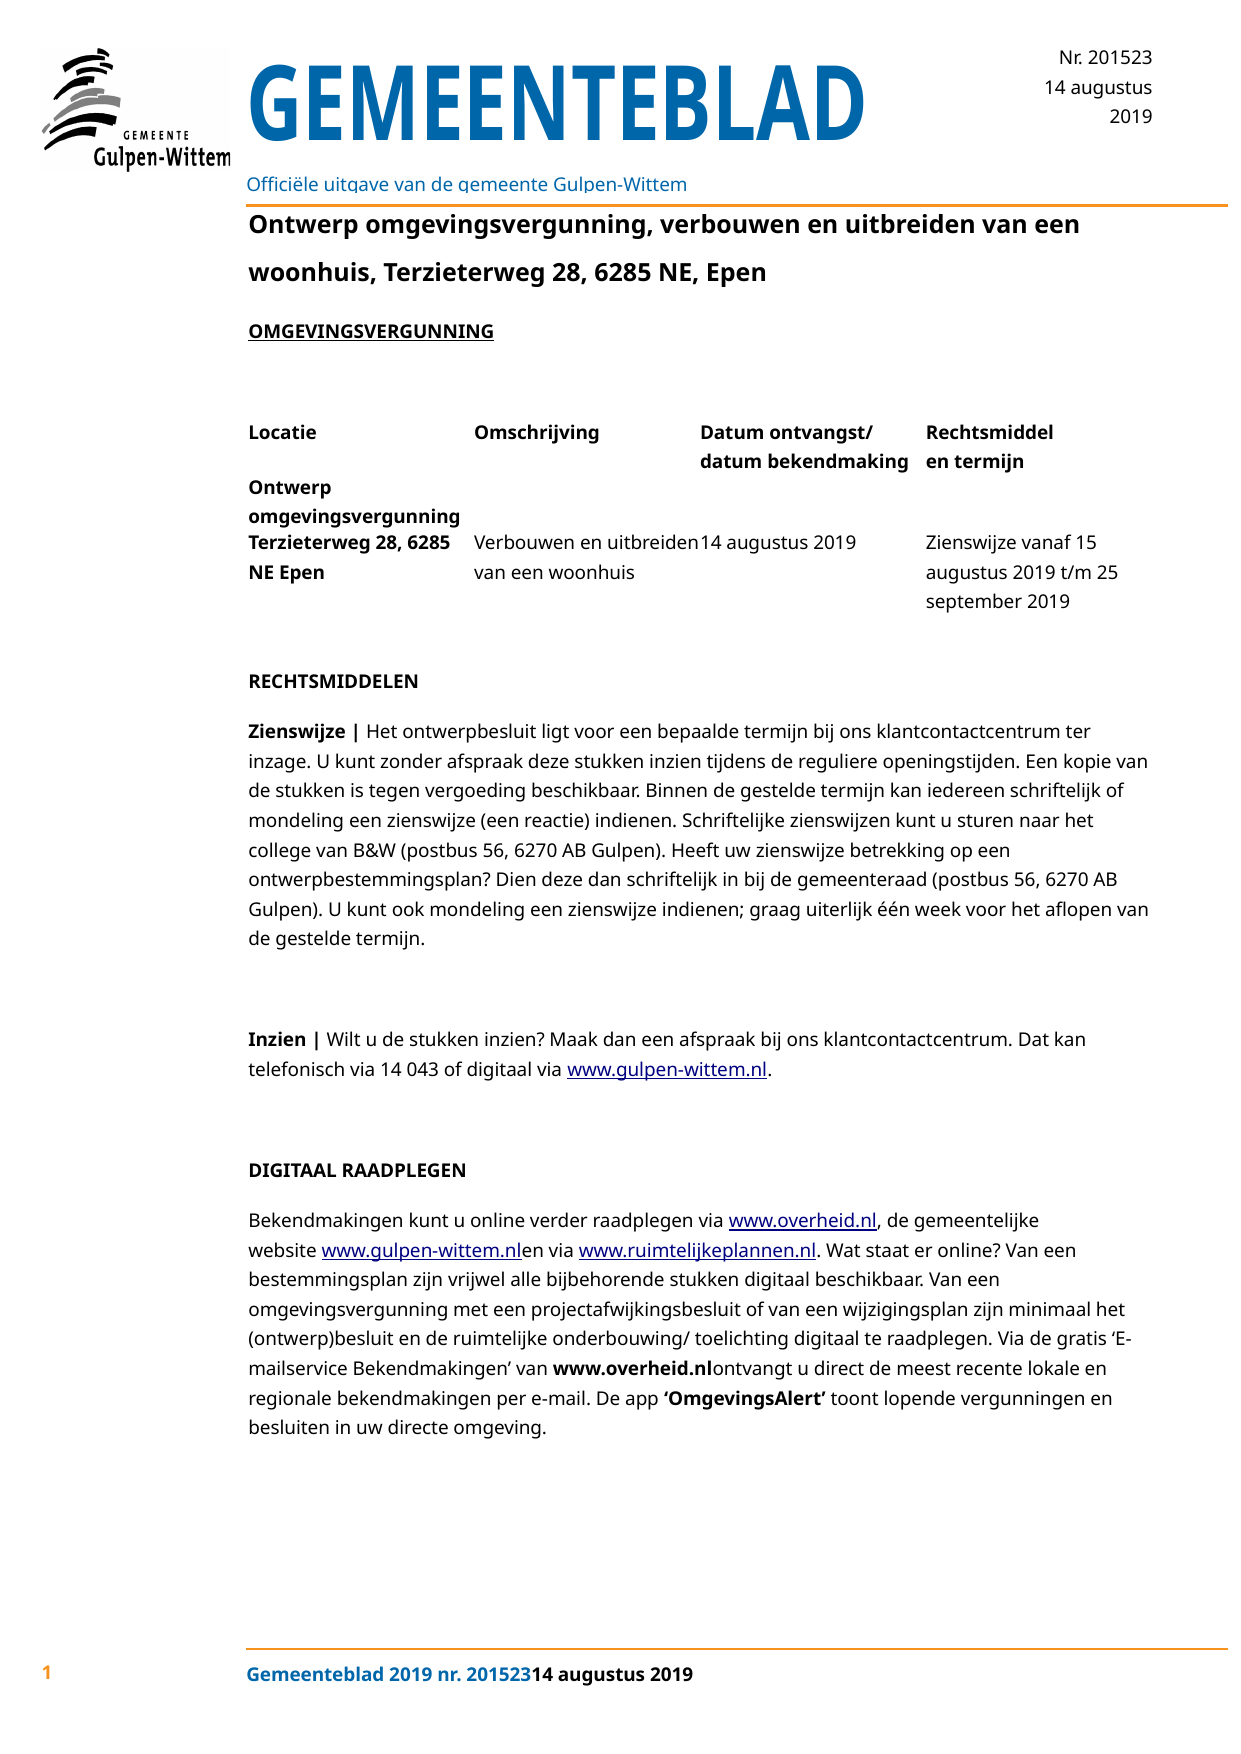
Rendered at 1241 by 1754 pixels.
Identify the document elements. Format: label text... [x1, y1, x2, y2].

picture [41, 47, 231, 172]
text Inzien | Wilt u de stukken inzien? Maak dan een afspraak bij ons klantcontactcentrum. Dat kan telefonisch via 14 043 of digitaal via www.gulpen-wittem.nl. [248, 1026, 1152, 1082]
table_cell Ontwerp omgevingsvergunning [248, 474, 474, 529]
table_cell [926, 474, 1152, 529]
table_cell [700, 474, 926, 529]
table_cell Zienswijze vanaf 15 augustus 2019 t/m 25 september 2019 [926, 530, 1152, 614]
table_header Omschrijving [474, 419, 700, 474]
text Ontwerp omgevingsvergunning, verbouwen en uitbreiden van een woonhuis, Terzieterweg 28, 6285 NE, Epen [248, 207, 1152, 288]
table_header Rechtsmiddel en termijn [926, 419, 1152, 474]
table_cell 14 augustus 2019 [700, 530, 926, 614]
text RECHTSMIDDELEN [248, 668, 1152, 694]
table_cell Verbouwen en uitbreiden van een woonhuis [474, 530, 700, 614]
text OMGEVINGSVERGUNNING [248, 318, 1152, 344]
table_header Datum ontvangst/ datum bekendmaking [700, 419, 926, 474]
text Bekendmakingen kunt u online verder raadplegen via www.overheid.nl, de gemeentelijke website www.gulpen-wittem.nlen via www.ruimtelijkeplannen.nl. Wat staat er online? Van een bestemmingsplan zijn vrijwel alle bijbehorende stukken digitaal beschikbaar. Van een omgevingsvergunning met een projectafwijkingsbesluit of van een wijzigingsplan zijn minimaal het (ontwerp)besluit en de ruimtelijke onderbouwing/ toelichting digitaal te raadplegen. Via de gratis ‘E-mailservice Bekendmakingen’ van www.overheid.nlontvangt u direct de meest recente lokale en regionale bekendmakingen per e-mail. De app ‘OmgevingsAlert’ toont lopende vergunningen en besluiten in uw directe omgeving. [248, 1207, 1152, 1440]
text DIGITAAL RAADPLEGEN [248, 1157, 1152, 1182]
table_cell Terzieterweg 28, 6285 NE Epen [248, 530, 474, 614]
table_header Locatie [248, 419, 474, 474]
text Zienswijze | Het ontwerpbesluit ligt voor een bepaalde termijn bij ons klantcontactcentrum ter inzage. U kunt zonder afspraak deze stukken inzien tijdens de reguliere openingstijden. Een kopie van de stukken is tegen vergoeding beschikbaar. Binnen de gestelde termijn kan iedereen schriftelijk of mondeling een zienswijze (een reactie) indienen. Schriftelijke zienswijzen kunt u sturen naar het college van B&W (postbus 56, 6270 AB Gulpen). Heeft uw zienswijze betrekking op een ontwerpbestemmingsplan? Dien deze dan schriftelijk in bij de gemeenteraad (postbus 56, 6270 AB Gulpen). U kunt ook mondeling een zienswijze indienen; graag uiterlijk één week voor het aflopen van de gestelde termijn. [248, 718, 1152, 951]
table_cell [474, 474, 700, 529]
